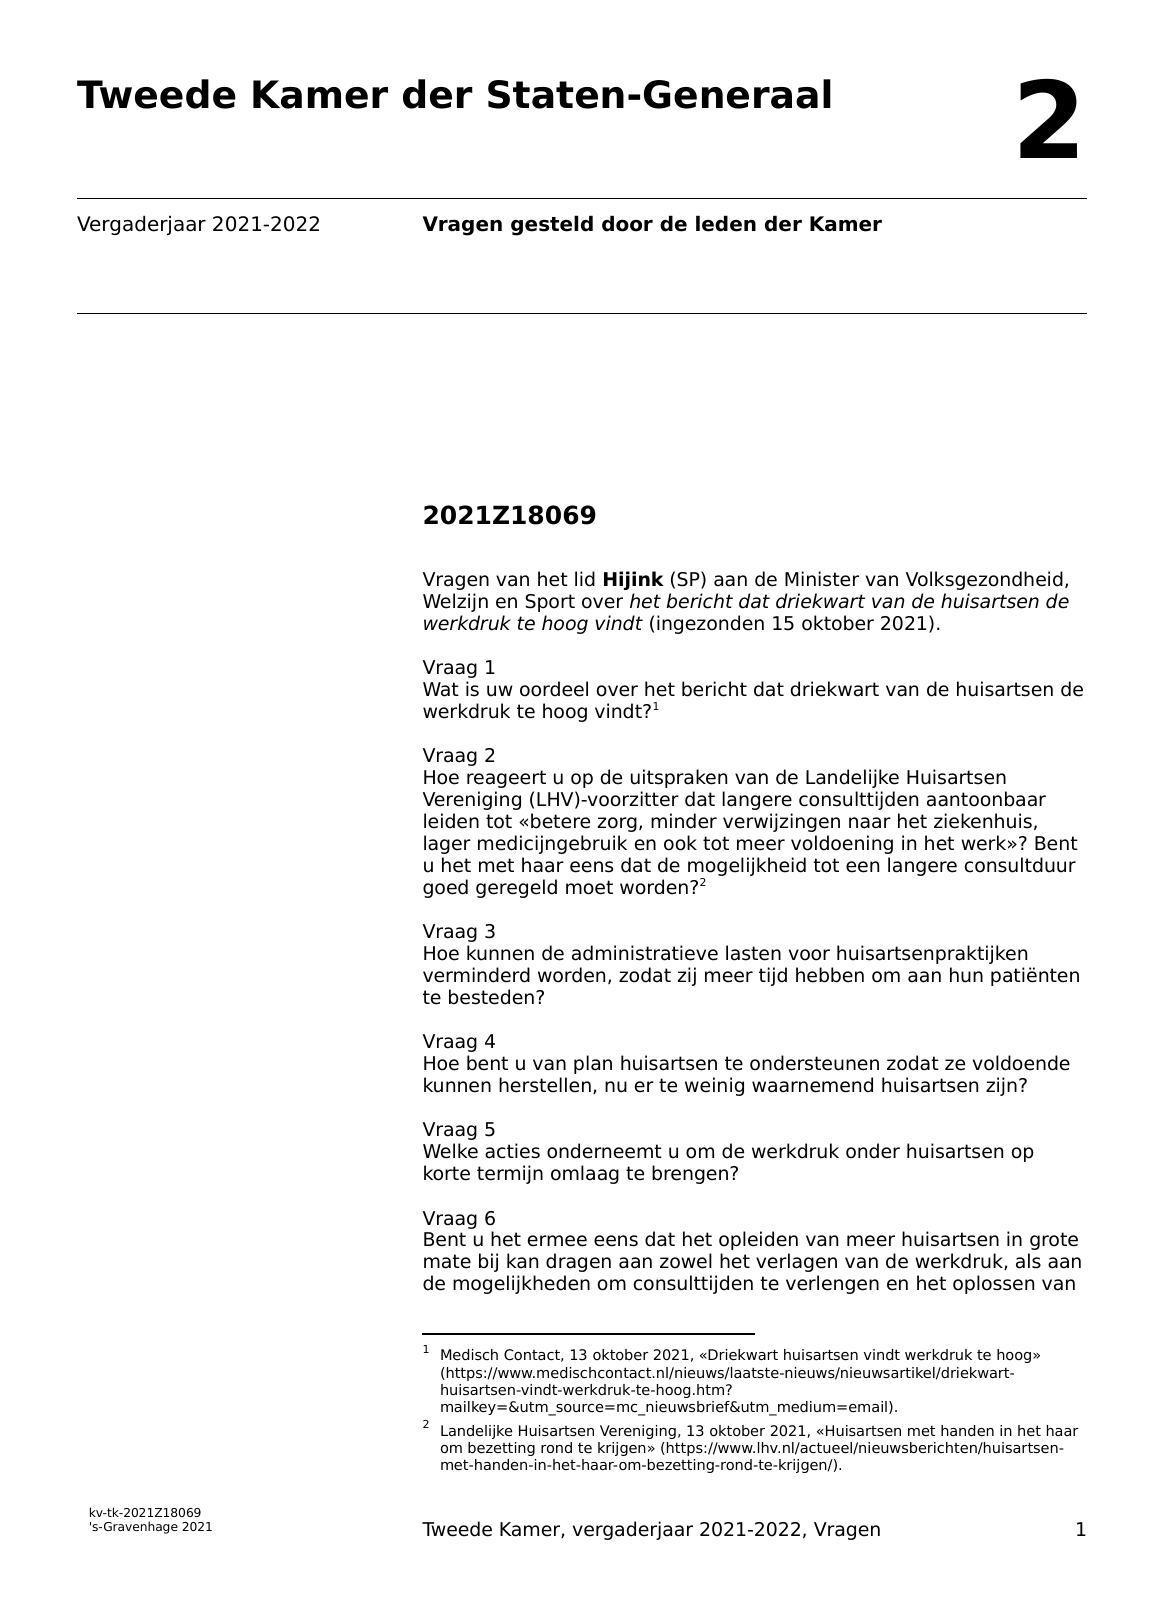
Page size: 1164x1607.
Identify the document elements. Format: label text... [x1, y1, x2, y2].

text Wat is uw oordeel over het bericht dat driekwart van de huisartsen de werkdruk te hoog vindt? [422, 679, 1087, 723]
text Hoe reageert u op de uitspraken van de Landelijke Huisartsen Vereniging (LHV)-voorzitter dat langere consulttijden aantoonbaar leiden tot «betere zorg, minder verwijzingen naar het ziekenhuis, lager medicijngebruik en ook tot meer voldoening in het werk»? Bent u het met haar eens dat de mogelijkheid tot een langere consultduur goed geregeld moet worden? [422, 767, 1087, 899]
text Vraag 1 [422, 657, 1087, 679]
text Vraag 4 [422, 1031, 1087, 1053]
table_cell Vergaderjaar 2021-2022 [77, 199, 422, 313]
text Vragen van het lid Hijink (SP) aan de Minister van Volksgezondheid, Welzijn en Sport over het bericht dat driekwart van de huisartsen de werkdruk te hoog vindt (ingezonden 15 oktober 2021). [422, 569, 1087, 635]
text Vraag 2 [422, 745, 1087, 767]
text Vraag 6 [422, 1207, 1087, 1229]
table_header 2 [886, 59, 1087, 198]
text Hoe kunnen de administratieve lasten voor huisartsenpraktijken verminderd worden, zodat zij meer tijd hebben om aan hun patiënten te besteden? [422, 943, 1087, 1009]
table_header Tweede Kamer der Staten-Generaal [77, 59, 886, 198]
text 2021Z18069 [422, 501, 1087, 531]
text Vraag 5 [422, 1119, 1087, 1141]
text 's-Gravenhage 2021 [88, 1520, 323, 1534]
text Bent u het ermee eens dat het opleiden van meer huisartsen in grote mate bij kan dragen aan zowel het verlagen van de werkdruk, als aan de mogelijkheden om consulttijden te verlengen en het oplossen van [422, 1229, 1087, 1295]
text Medisch Contact, 13 oktober 2021, «Driekwart huisartsen vindt werkdruk te hoog» (https://www.medischcontact.nl/nieuws/laatste-nieuws/nieuwsartikel/driekwart-huisartsen-vindt-werkdruk-te-hoog.htm?mailkey=&utm_source=mc_nieuwsbrief&utm_medium=email). [422, 1343, 1087, 1416]
text kv-tk-2021Z18069 [88, 1506, 323, 1520]
text Welke acties onderneemt u om de werkdruk onder huisartsen op korte termijn omlaag te brengen? [422, 1141, 1087, 1185]
table_cell Vragen gesteld door de leden der Kamer [422, 199, 1087, 313]
text Landelijke Huisartsen Vereniging, 13 oktober 2021, «Huisartsen met handen in het haar om bezetting rond te krijgen» (https://www.lhv.nl/actueel/nieuwsberichten/huisartsen-met-handen-in-het-haar-om-bezetting-rond-te-krijgen/). [422, 1418, 1087, 1474]
text Vraag 3 [422, 921, 1087, 943]
text Hoe bent u van plan huisartsen te ondersteunen zodat ze voldoende kunnen herstellen, nu er te weinig waarnemend huisartsen zijn? [422, 1053, 1087, 1097]
